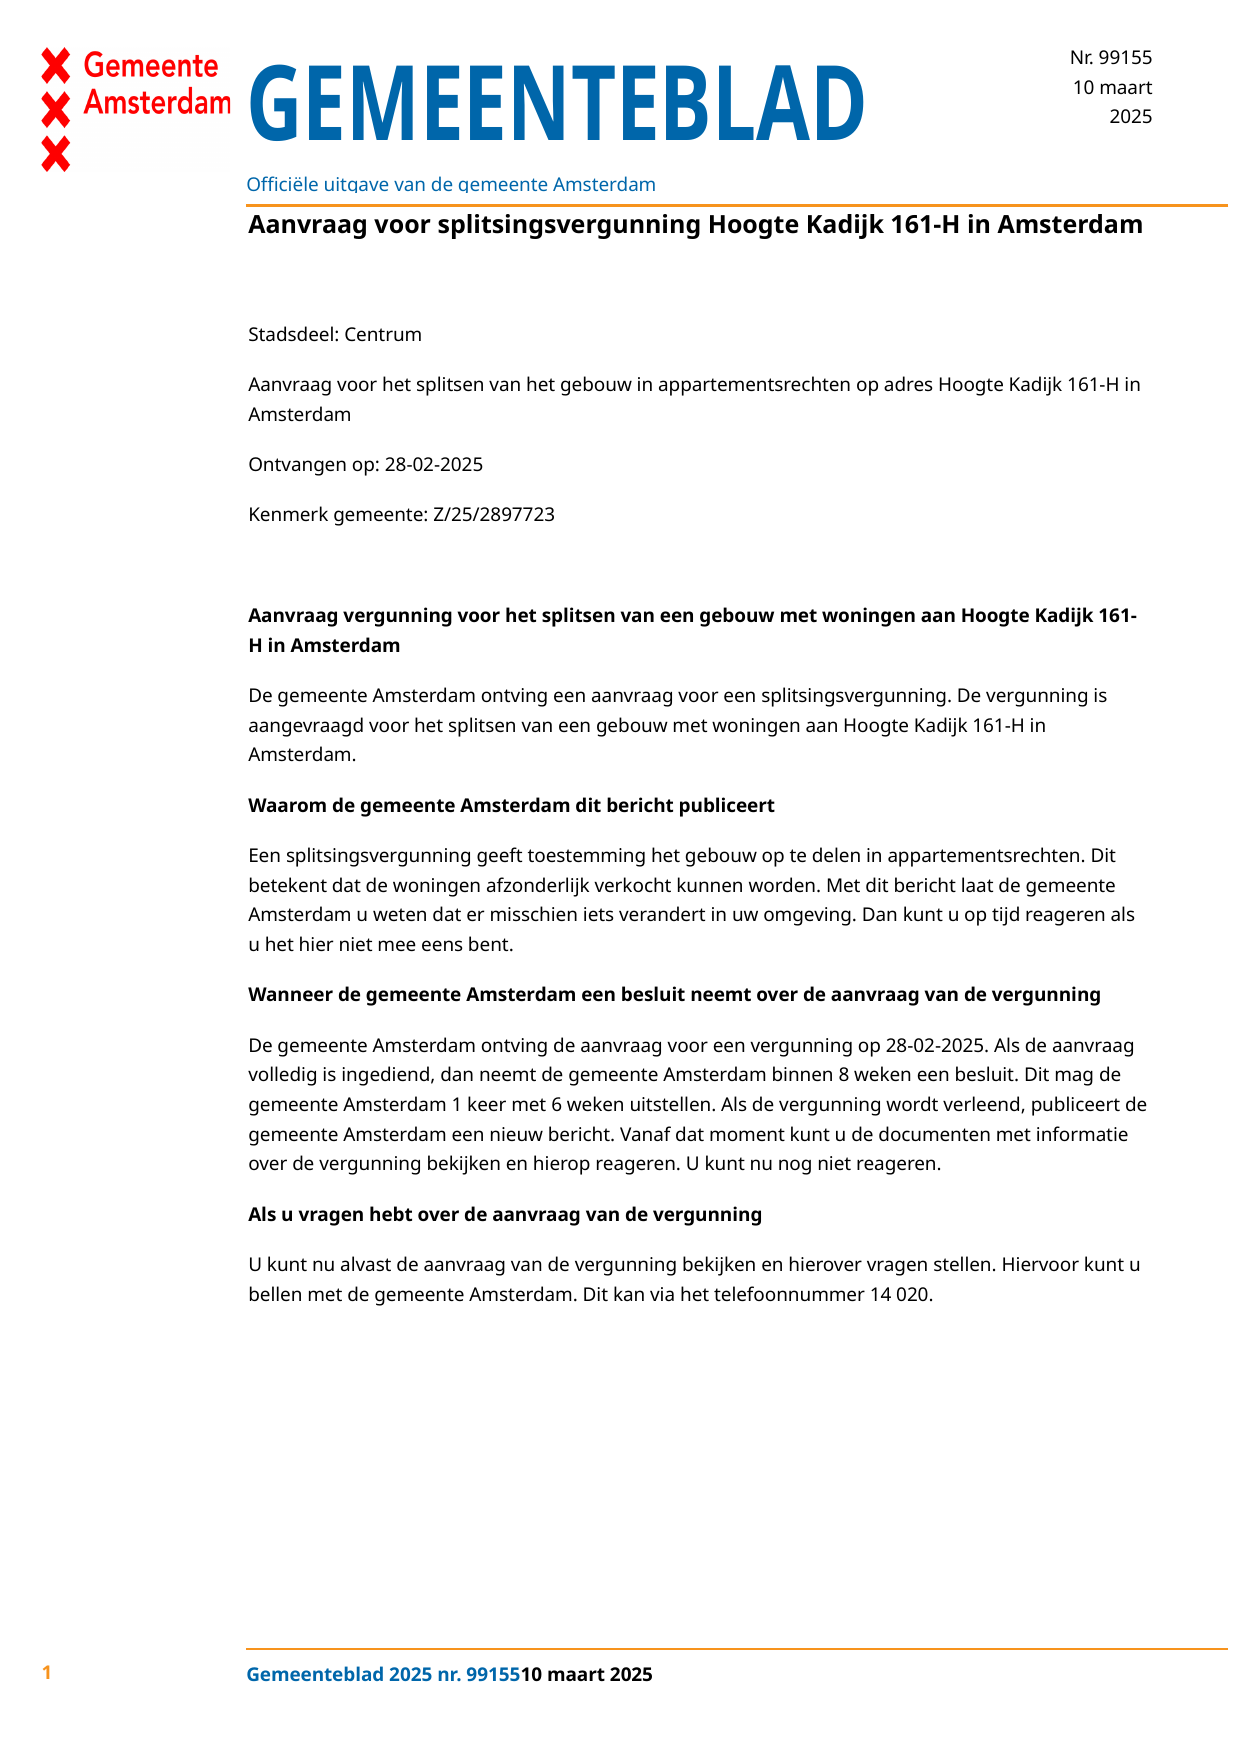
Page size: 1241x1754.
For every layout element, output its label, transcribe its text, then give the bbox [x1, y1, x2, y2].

text Een splitsingsvergunning geeft toestemming het gebouw op te delen in appartementsrechten. Dit betekent dat de woningen afzonderlijk verkocht kunnen worden. Met dit bericht laat de gemeente Amsterdam u weten dat er misschien iets verandert in uw omgeving. Dan kunt u op tijd reageren als u het hier niet mee eens bent. [248, 842, 1152, 957]
text Aanvraag voor het splitsen van het gebouw in appartementsrechten op adres Hoogte Kadijk 161-H in Amsterdam [248, 371, 1152, 426]
text Kenmerk gemeente: Z/25/2897723 [248, 502, 1152, 527]
text De gemeente Amsterdam ontving een aanvraag voor een splitsingsvergunning. De vergunning is aangevraagd voor het splitsen van een gebouw met woningen aan Hoogte Kadijk 161-H in Amsterdam. [248, 682, 1152, 767]
text Wanneer de gemeente Amsterdam een besluit neemt over de aanvraag van de vergunning [248, 982, 1152, 1007]
text Als u vragen hebt over de aanvraag van de vergunning [248, 1201, 1152, 1226]
text Aanvraag voor splitsingsvergunning Hoogte Kadijk 161-H in Amsterdam [248, 207, 1152, 241]
text U kunt nu alvast de aanvraag van de vergunning bekijken en hierover vragen stellen. Hiervoor kunt u bellen met de gemeente Amsterdam. Dit kan via het telefoonnummer 14 020. [248, 1251, 1152, 1306]
text Waarom de gemeente Amsterdam dit bericht publiceert [248, 792, 1152, 818]
text De gemeente Amsterdam ontving de aanvraag voor een vergunning op 28-02-2025. Als de aanvraag volledig is ingediend, dan neemt de gemeente Amsterdam binnen 8 weken een besluit. Dit mag de gemeente Amsterdam 1 keer met 6 weken uitstellen. Als de vergunning wordt verleend, publiceert de gemeente Amsterdam een nieuw bericht. Vanaf dat moment kunt u de documenten met informatie over de vergunning bekijken en hierop reageren. U kunt nu nog niet reageren. [248, 1032, 1152, 1176]
text Stadsdeel: Centrum [248, 321, 1152, 346]
picture [41, 47, 231, 172]
text Aanvraag vergunning voor het splitsen van een gebouw met woningen aan Hoogte Kadijk 161-H in Amsterdam [248, 602, 1152, 658]
text Ontvangen op: 28-02-2025 [248, 451, 1152, 477]
